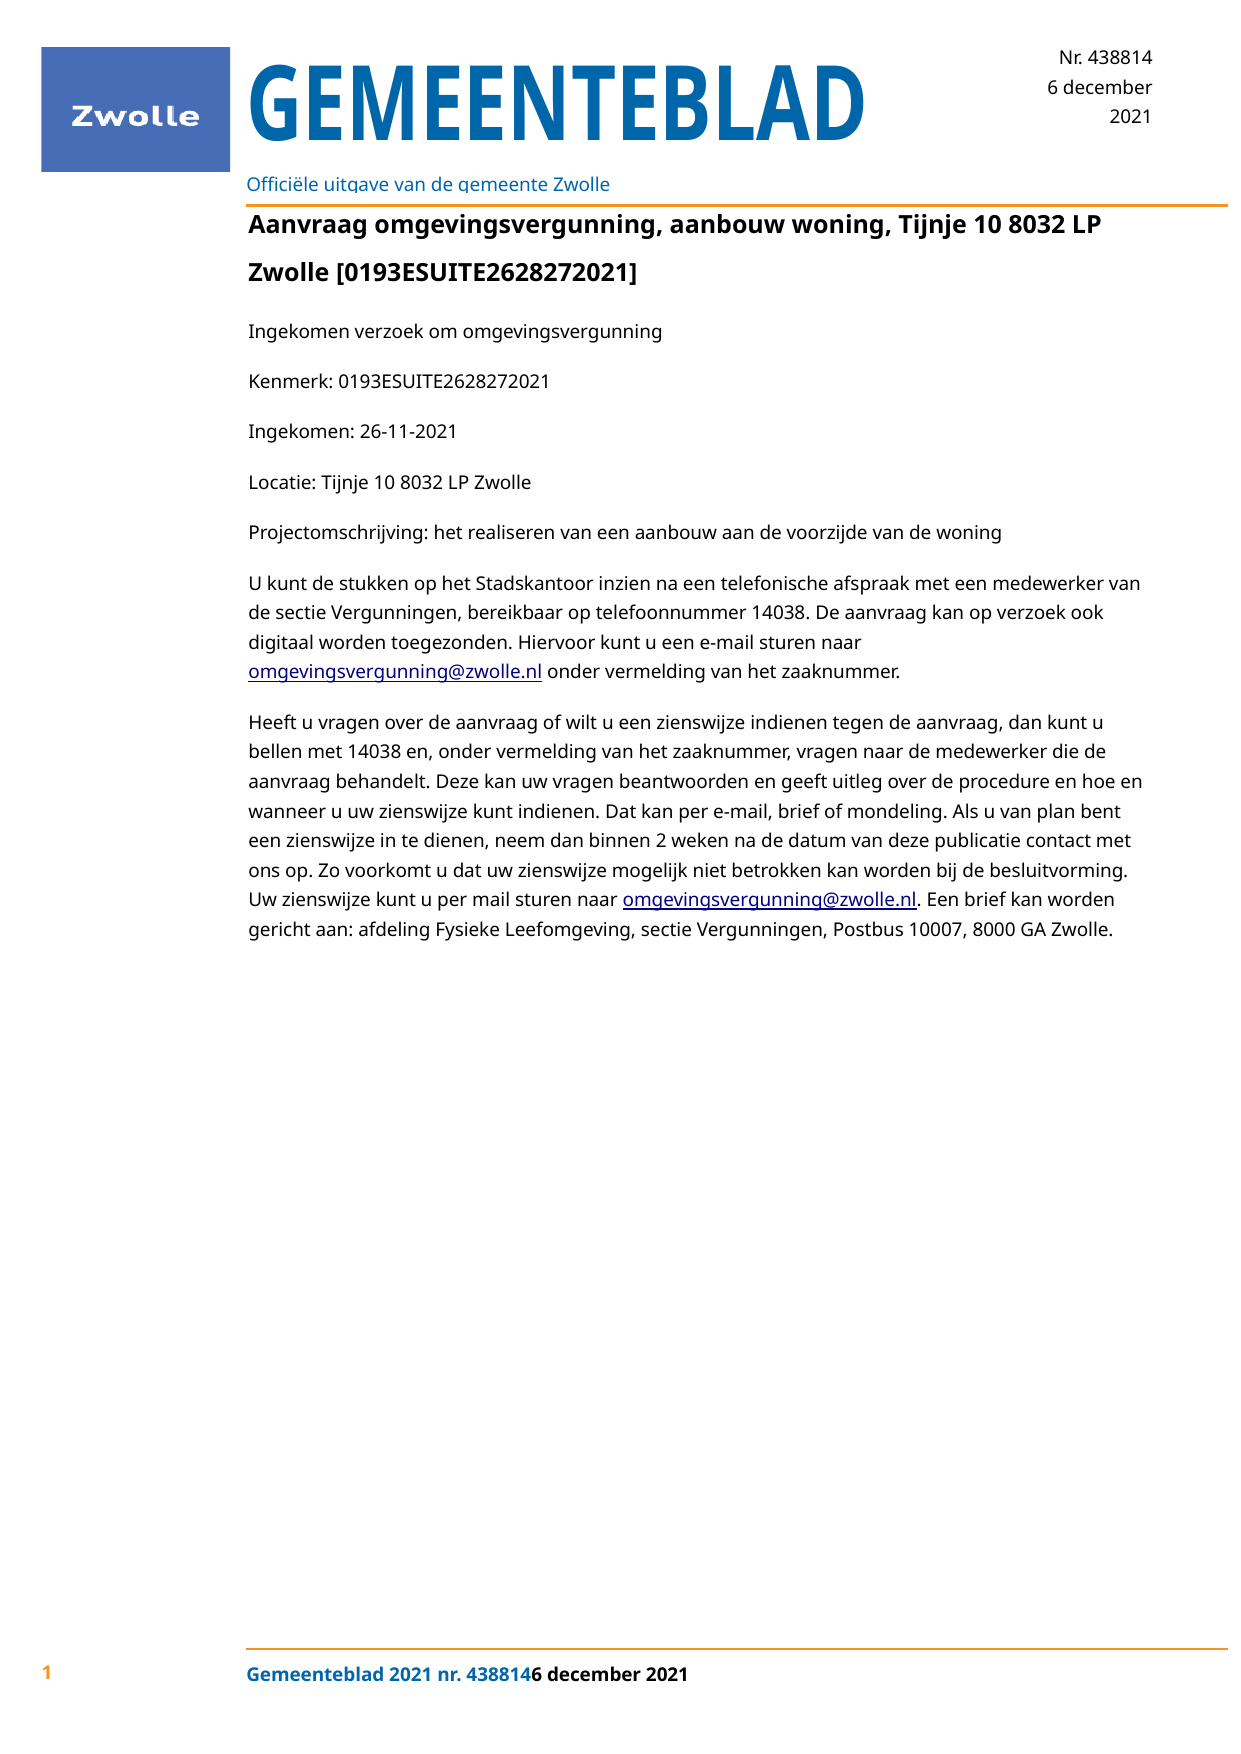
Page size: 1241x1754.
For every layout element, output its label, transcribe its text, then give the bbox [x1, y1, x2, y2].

text U kunt de stukken op het Stadskantoor inzien na een telefonische afspraak met een medewerker van de sectie Vergunningen, bereikbaar op telefoonnummer 14038. De aanvraag kan op verzoek ook digitaal worden toegezonden. Hiervoor kunt u een e-mail sturen naar omgevingsvergunning@zwolle.nl onder vermelding van het zaaknummer. [248, 570, 1152, 684]
text Locatie: Tijnje 10 8032 LP Zwolle [248, 469, 1152, 495]
text Kenmerk: 0193ESUITE2628272021 [248, 368, 1152, 394]
text Aanvraag omgevingsvergunning, aanbouw woning, Tijnje 10 8032 LP Zwolle [0193ESUITE2628272021] [248, 207, 1152, 288]
text Ingekomen: 26-11-2021 [248, 419, 1152, 444]
text Projectomschrijving: het realiseren van een aanbouw aan de voorzijde van de woning [248, 519, 1152, 545]
picture [41, 47, 231, 172]
text Heeft u vragen over de aanvraag of wilt u een zienswijze indienen tegen de aanvraag, dan kunt u bellen met 14038 en, onder vermelding van het zaaknummer, vragen naar de medewerker die de aanvraag behandelt. Deze kan uw vragen beantwoorden en geeft uitleg over de procedure en hoe en wanneer u uw zienswijze kunt indienen. Dat kan per e-mail, brief of mondeling. Als u van plan bent een zienswijze in te dienen, neem dan binnen 2 weken na de datum van deze publicatie contact met ons op. Zo voorkomt u dat uw zienswijze mogelijk niet betrokken kan worden bij de besluitvorming. Uw zienswijze kunt u per mail sturen naar omgevingsvergunning@zwolle.nl. Een brief kan worden gericht aan: afdeling Fysieke Leefomgeving, sectie Vergunningen, Postbus 10007, 8000 GA Zwolle. [248, 709, 1152, 942]
text Ingekomen verzoek om omgevingsvergunning [248, 318, 1152, 344]
